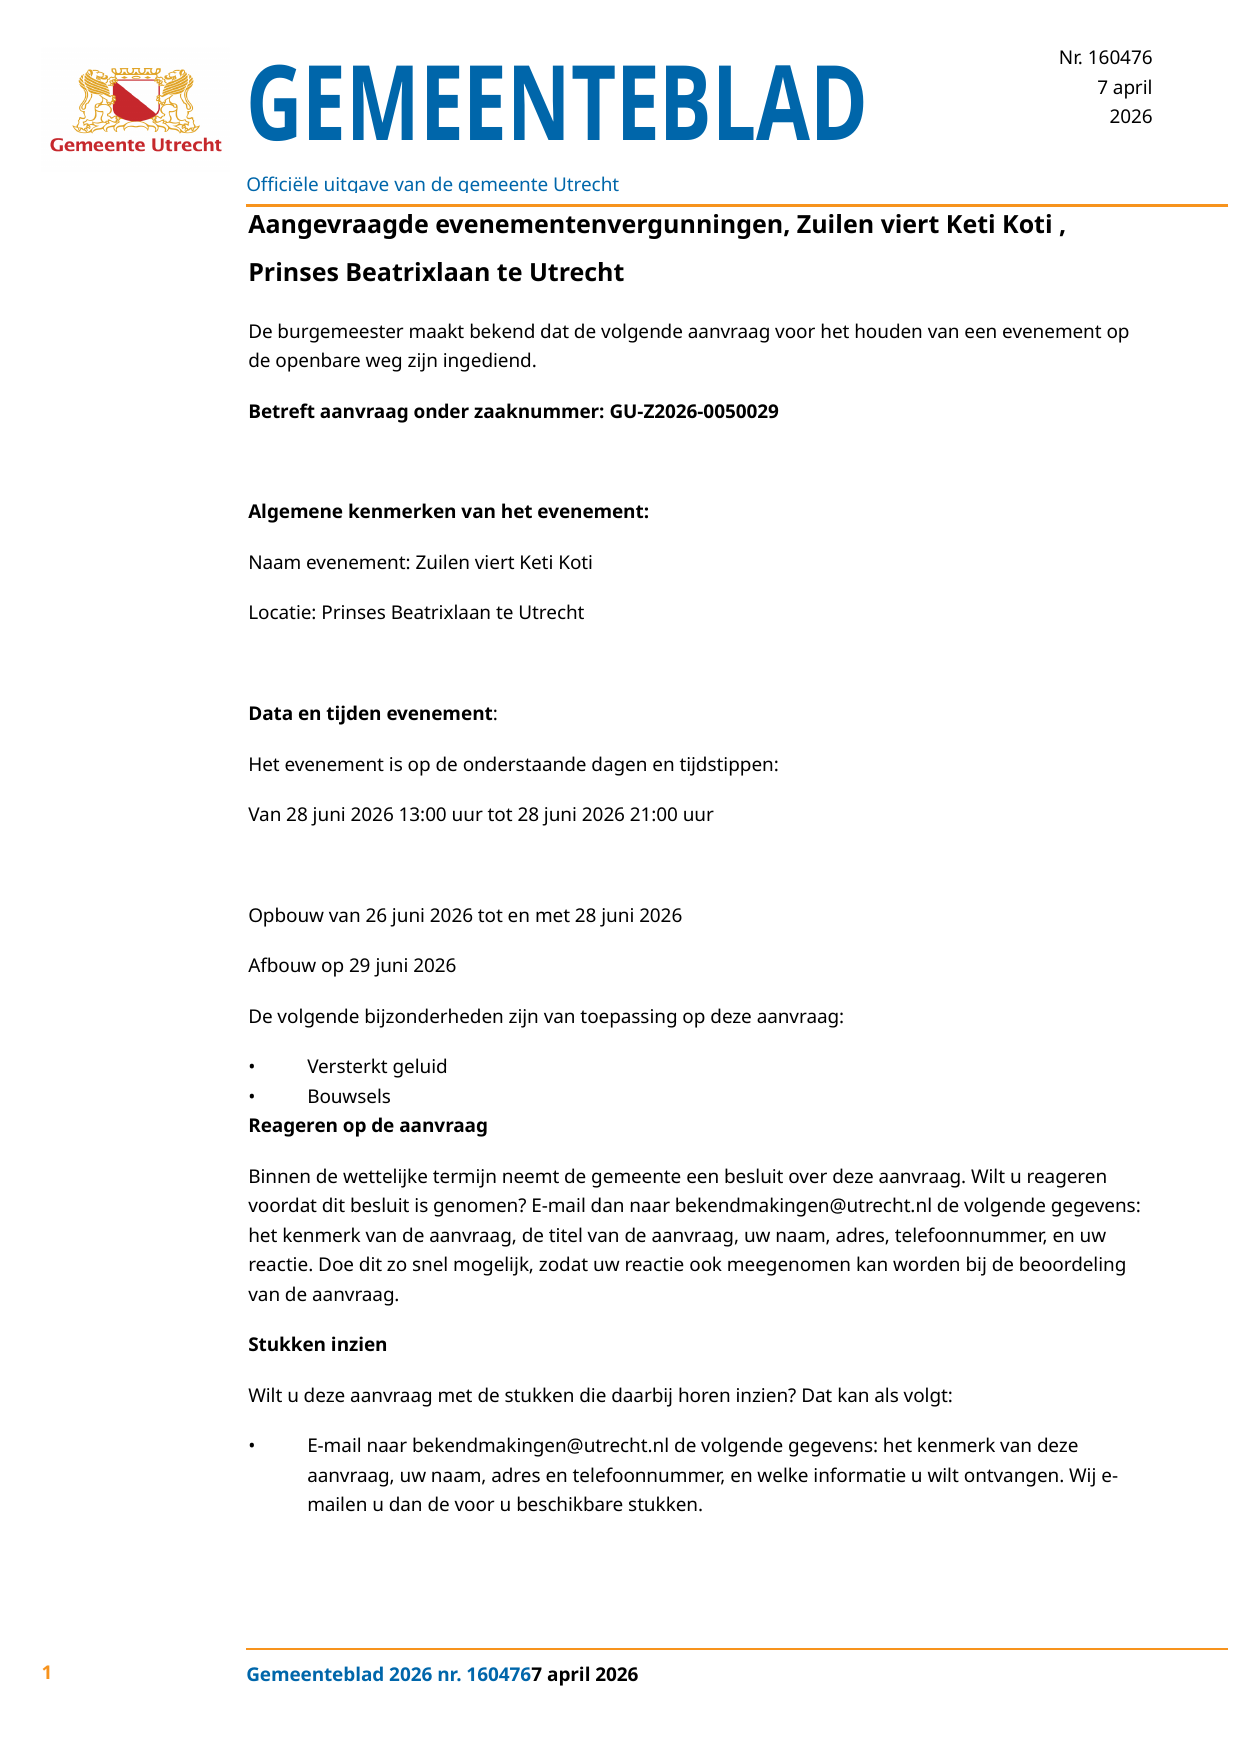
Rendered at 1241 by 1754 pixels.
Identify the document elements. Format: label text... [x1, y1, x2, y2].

list Versterkt geluid [248, 1053, 1152, 1079]
text Aangevraagde evenementenvergunningen, Zuilen viert Keti Koti , Prinses Beatrixlaan te Utrecht [248, 207, 1152, 288]
text Betreft aanvraag onder zaaknummer: GU-Z2026-0050029 [248, 398, 1152, 424]
text Het evenement is op de onderstaande dagen en tijdstippen: [248, 751, 1152, 777]
text De volgende bijzonderheden zijn van toepassing op deze aanvraag: [248, 1003, 1152, 1029]
list E-mail naar bekendmakingen@utrecht.nl de volgende gegevens: het kenmerk van deze aanvraag, uw naam, adres en telefoonnummer, en welke informatie u wilt ontvangen. Wij e-mailen u dan de voor u beschikbare stukken. [248, 1432, 1152, 1517]
list Bouwsels [248, 1083, 1152, 1109]
text Naam evenement: Zuilen viert Keti Koti [248, 549, 1152, 575]
text Van 28 juni 2026 13:00 uur tot 28 juni 2026 21:00 uur [248, 801, 1152, 827]
text Stukken inzien [248, 1332, 1152, 1357]
text Wilt u deze aanvraag met de stukken die daarbij horen inzien? Dat kan als volgt: [248, 1382, 1152, 1408]
text Reageren op de aanvraag [248, 1112, 1152, 1138]
text Algemene kenmerken van het evenement: [248, 499, 1152, 524]
text De burgemeester maakt bekend dat de volgende aanvraag voor het houden van een evenement op de openbare weg zijn ingediend. [248, 318, 1152, 373]
text Locatie: Prinses Beatrixlaan te Utrecht [248, 599, 1152, 625]
picture [41, 47, 231, 172]
text Opbouw van 26 juni 2026 tot en met 28 juni 2026 [248, 902, 1152, 928]
text Afbouw op 29 juni 2026 [248, 952, 1152, 978]
text Binnen de wettelijke termijn neemt de gemeente een besluit over deze aanvraag. Wilt u reageren voordat dit besluit is genomen? E-mail dan naar bekendmakingen@utrecht.nl de volgende gegevens: het kenmerk van de aanvraag, de titel van de aanvraag, uw naam, adres, telefoonnummer, en uw reactie. Doe dit zo snel mogelijk, zodat uw reactie ook meegenomen kan worden bij de beoordeling van de aanvraag. [248, 1163, 1152, 1307]
text Data en tijden evenement: [248, 700, 1152, 726]
